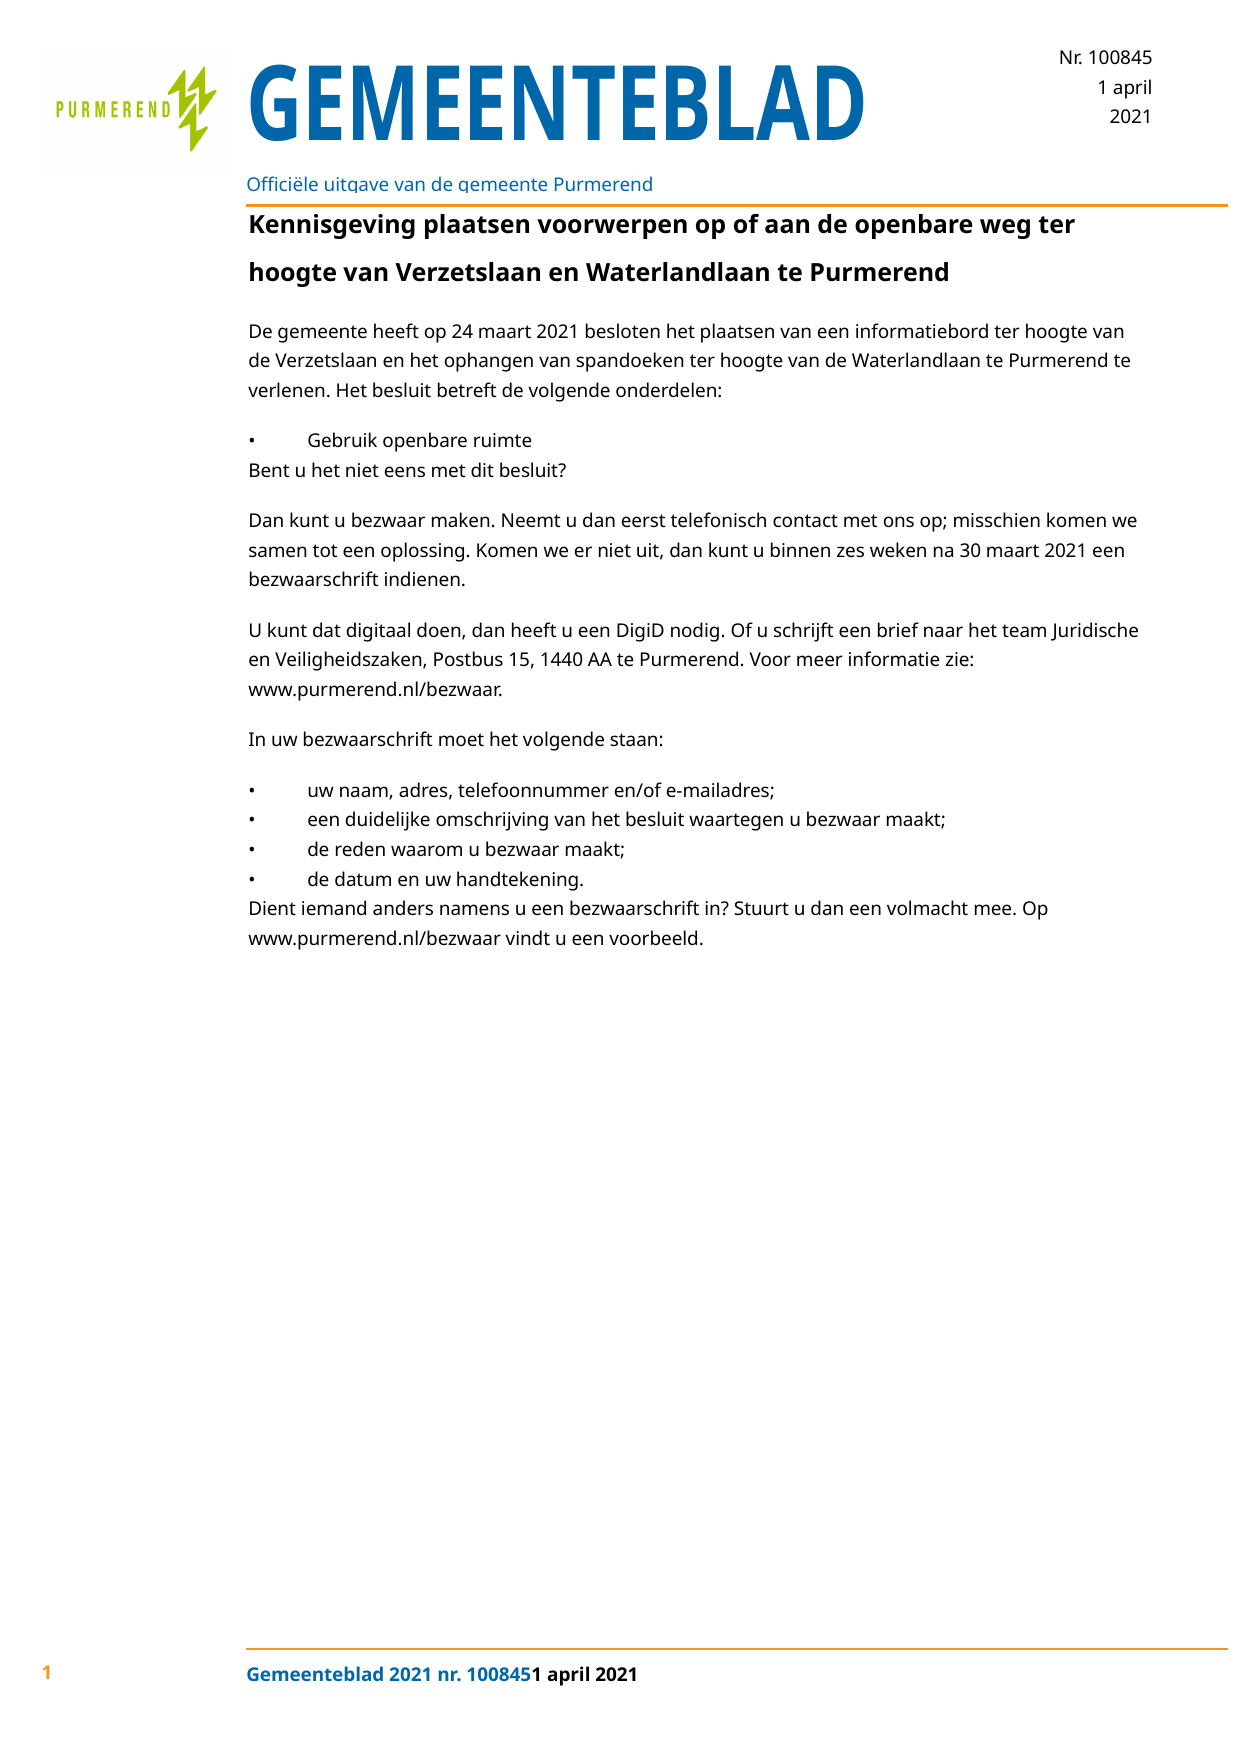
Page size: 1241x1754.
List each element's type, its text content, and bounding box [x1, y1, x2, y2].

text Dan kunt u bezwaar maken. Neemt u dan eerst telefonisch contact met ons op; misschien komen we samen tot een oplossing. Komen we er niet uit, dan kunt u binnen zes weken na 30 maart 2021 een bezwaarschrift indienen. [248, 507, 1152, 592]
list de reden waarom u bezwaar maakt; [248, 836, 1152, 862]
picture [41, 47, 231, 172]
list de datum en uw handtekening. [248, 866, 1152, 892]
text Kennisgeving plaatsen voorwerpen op of aan de openbare weg ter hoogte van Verzetslaan en Waterlandlaan te Purmerend [248, 207, 1152, 288]
list een duidelijke omschrijving van het besluit waartegen u bezwaar maakt; [248, 807, 1152, 832]
text De gemeente heeft op 24 maart 2021 besloten het plaatsen van een informatiebord ter hoogte van de Verzetslaan en het ophangen van spandoeken ter hoogte van de Waterlandlaan te Purmerend te verlenen. Het besluit betreft de volgende onderdelen: [248, 318, 1152, 403]
list uw naam, adres, telefoonnummer en/of e-mailadres; [248, 777, 1152, 803]
text In uw bezwaarschrift moet het volgende staan: [248, 727, 1152, 752]
list Gebruik openbare ruimte [248, 427, 1152, 453]
text U kunt dat digitaal doen, dan heeft u een DigiD nodig. Of u schrijft een brief naar het team Juridische en Veiligheidszaken, Postbus 15, 1440 AA te Purmerend. Voor meer informatie zie: www.purmerend.nl/bezwaar. [248, 617, 1152, 702]
text Bent u het niet eens met dit besluit? [248, 457, 1152, 483]
text Dient iemand anders namens u een bezwaarschrift in? Stuurt u dan een volmacht mee. Op www.purmerend.nl/bezwaar vindt u een voorbeeld. [248, 895, 1152, 951]
